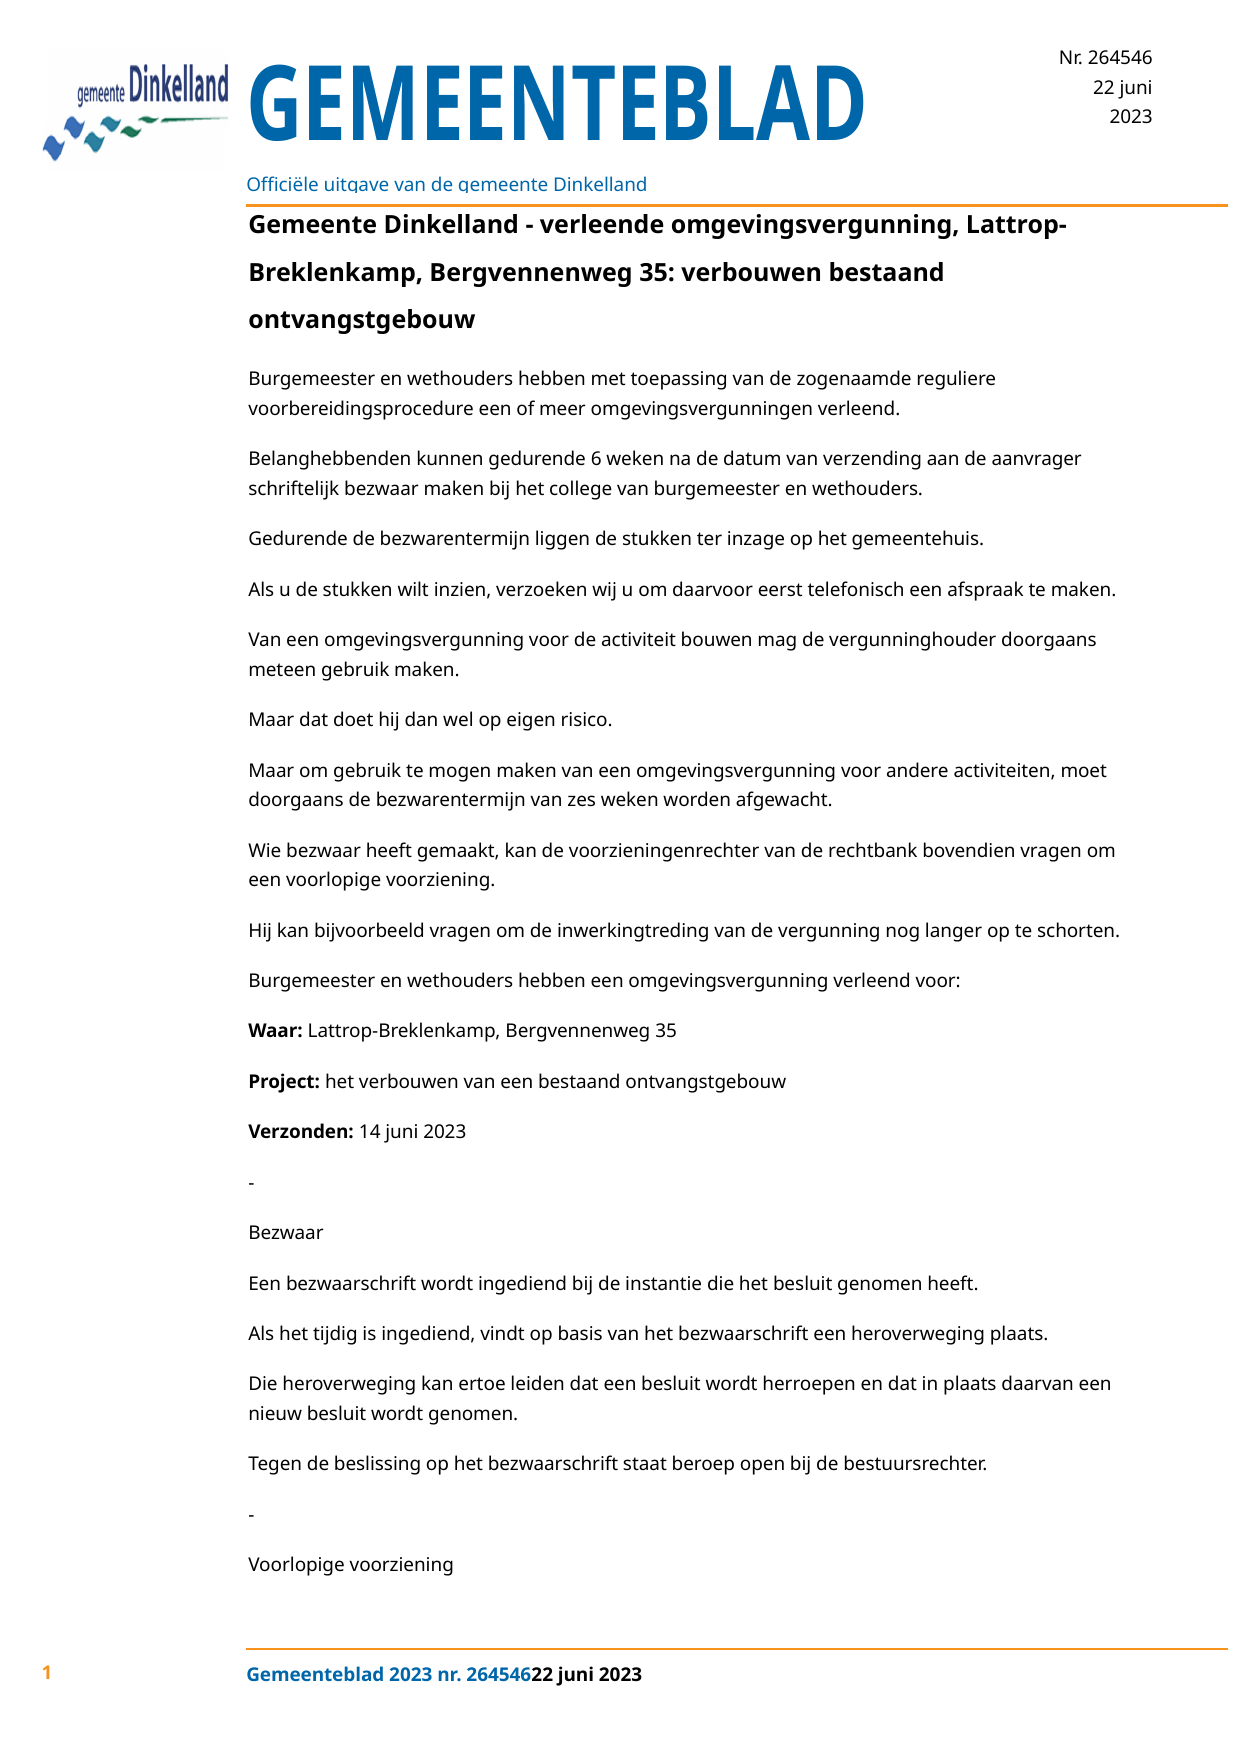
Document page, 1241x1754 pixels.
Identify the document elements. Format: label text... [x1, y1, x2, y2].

text Burgemeester en wethouders hebben een omgevingsvergunning verleend voor: [248, 967, 1152, 993]
text Tegen de beslissing op het bezwaarschrift staat beroep open bij de bestuursrechter. [248, 1451, 1152, 1476]
text Waar: Lattrop-Breklenkamp, Bergvennenweg 35 [248, 1018, 1152, 1043]
text Verzonden: 14 juni 2023 [248, 1118, 1152, 1144]
text Als u de stukken wilt inzien, verzoeken wij u om daarvoor eerst telefonisch een afspraak te maken. [248, 576, 1152, 602]
text Een bezwaarschrift wordt ingediend bij de instantie die het besluit genomen heeft. [248, 1270, 1152, 1295]
text - [248, 1169, 1152, 1194]
text Gedurende de bezwarentermijn liggen de stukken ter inzage op het gemeentehuis. [248, 526, 1152, 551]
text Wie bezwaar heeft gemaakt, kan de voorzieningenrechter van de rechtbank bovendien vragen om een voorlopige voorziening. [248, 837, 1152, 892]
picture [41, 47, 231, 172]
text Van een omgevingsvergunning voor de activiteit bouwen mag de vergunninghouder doorgaans meteen gebruik maken. [248, 626, 1152, 682]
text - [248, 1501, 1152, 1527]
text Belanghebbenden kunnen gedurende 6 weken na de datum van verzending aan de aanvrager schriftelijk bezwaar maken bij het college van burgemeester en wethouders. [248, 446, 1152, 501]
text Maar om gebruik te mogen maken van een omgevingsvergunning voor andere activiteiten, moet doorgaans de bezwarentermijn van zes weken worden afgewacht. [248, 757, 1152, 812]
text Voorlopige voorziening [248, 1551, 1152, 1577]
text Als het tijdig is ingediend, vindt op basis van het bezwaarschrift een heroverweging plaats. [248, 1320, 1152, 1346]
text Project: het verbouwen van een bestaand ontvangstgebouw [248, 1068, 1152, 1094]
text Gemeente Dinkelland - verleende omgevingsvergunning, Lattrop-Breklenkamp, Bergvennenweg 35: verbouwen bestaand ontvangstgebouw [248, 207, 1152, 336]
text Bezwaar [248, 1219, 1152, 1245]
text Burgemeester en wethouders hebben met toepassing van de zogenaamde reguliere voorbereidingsprocedure een of meer omgevingsvergunningen verleend. [248, 366, 1152, 421]
text Maar dat doet hij dan wel op eigen risico. [248, 706, 1152, 732]
text Hij kan bijvoorbeeld vragen om de inwerkingtreding van de vergunning nog langer op te schorten. [248, 917, 1152, 942]
text Die heroverweging kan ertoe leiden dat een besluit wordt herroepen en dat in plaats daarvan een nieuw besluit wordt genomen. [248, 1371, 1152, 1426]
